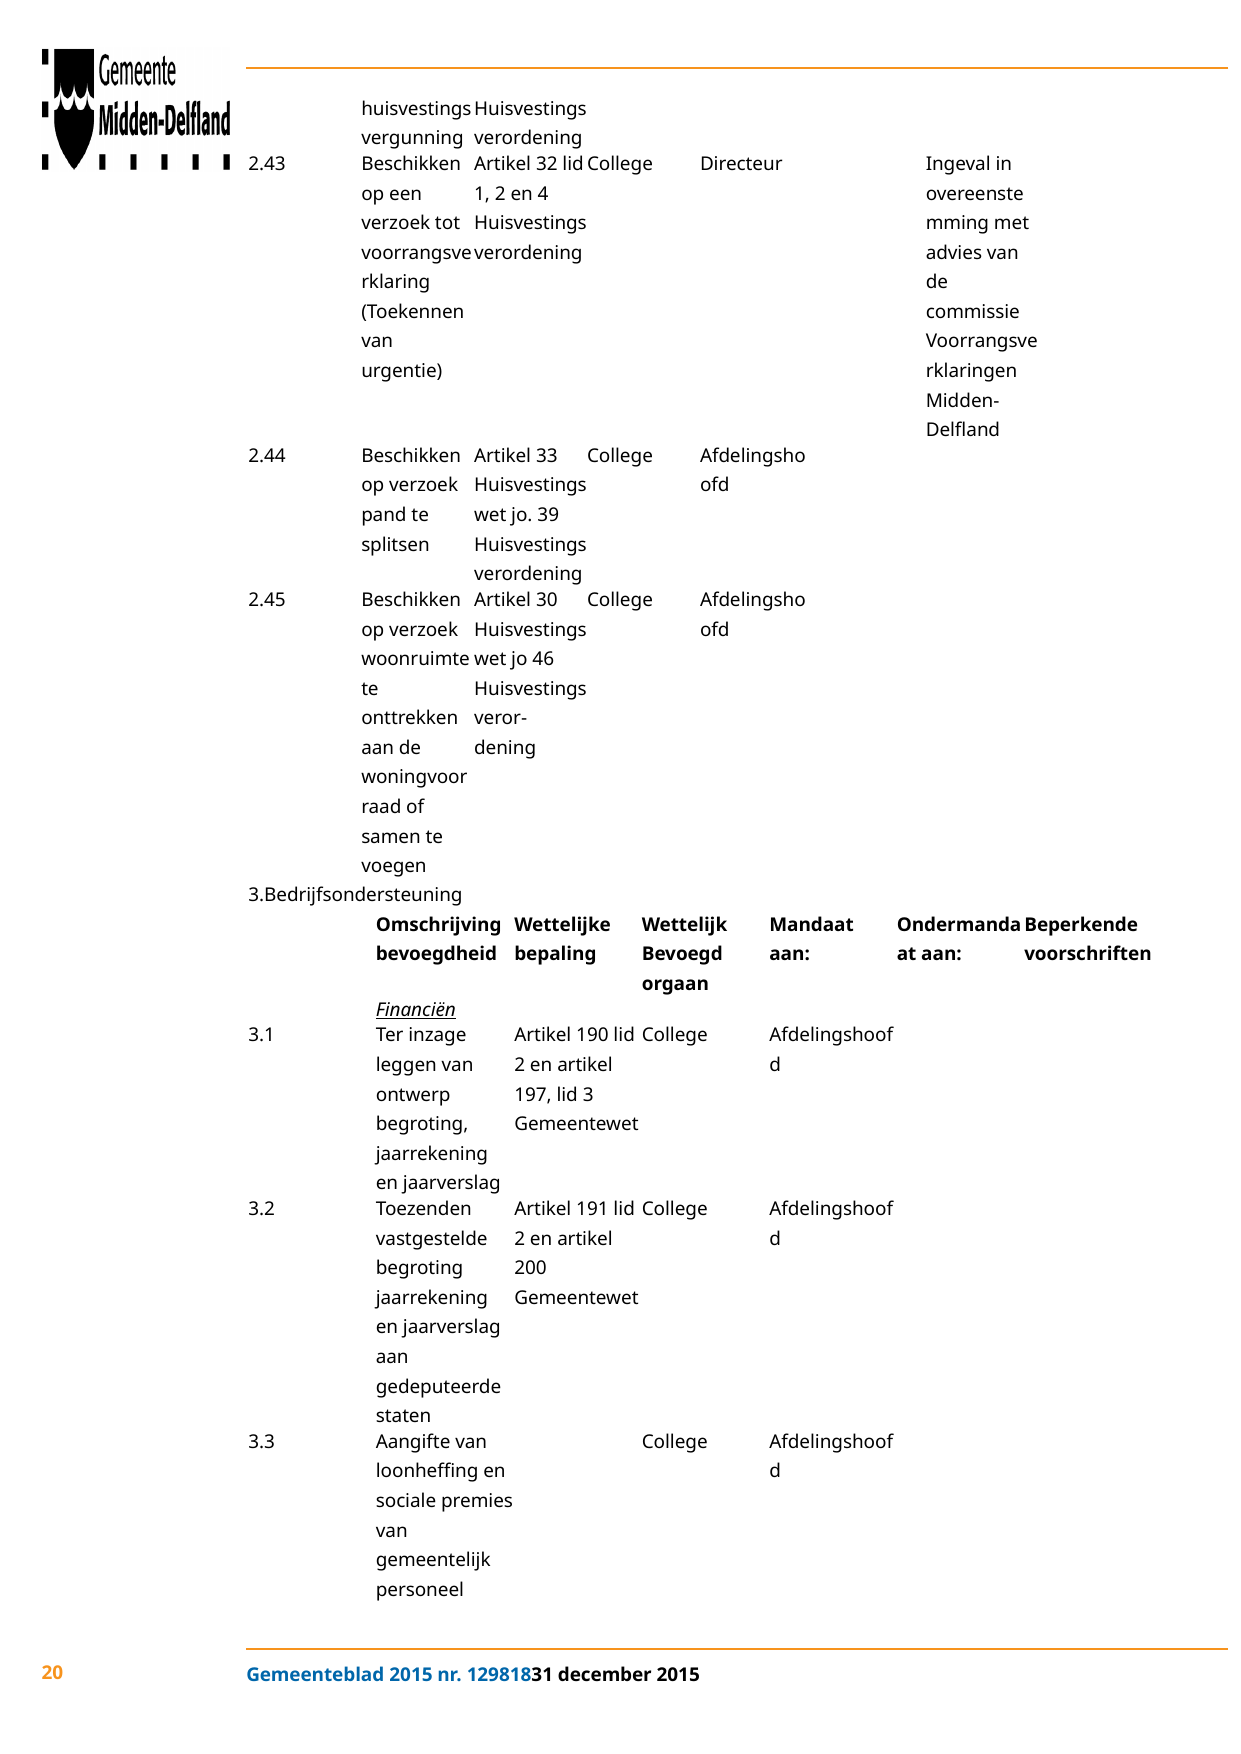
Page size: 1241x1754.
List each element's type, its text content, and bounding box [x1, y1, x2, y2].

table_cell Financiën [376, 996, 514, 1022]
table_cell College [642, 1428, 769, 1602]
table_cell Afdelingshoofd [769, 1195, 897, 1428]
table_cell [897, 996, 1024, 1022]
table_cell [1024, 1428, 1152, 1602]
table_cell 3.3 [248, 1428, 376, 1602]
table_cell Artikel 33 Huisvestingswet jo. 39 Huisvestingsverordening [474, 442, 587, 586]
table_cell Toezenden vastgestelde begroting jaarrekening en jaarverslag aan gedeputeerde staten [376, 1195, 514, 1428]
table_cell huisvestingsvergunning [361, 95, 474, 150]
table_cell Artikel 30 Huisvestingswet jo 46 Huisvestingsveror-dening [474, 586, 587, 878]
table_cell College [642, 1022, 769, 1195]
table_header Omschrijving bevoegdheid [376, 911, 514, 996]
table_cell Beschikken op verzoek woonruimte te onttrekken aan de woningvoorraad of samen te voegen [361, 586, 474, 878]
table_cell [769, 996, 897, 1022]
table_cell Artikel 32 lid 1, 2 en 4 Huisvestingsverordening [474, 150, 587, 442]
table_cell [1024, 996, 1152, 1022]
table_cell Directeur [700, 150, 813, 442]
table_cell 2.43 [248, 150, 361, 442]
table_cell College [587, 150, 700, 442]
table_cell [813, 586, 926, 878]
table_cell College [642, 1195, 769, 1428]
table_cell 3.1 [248, 1022, 376, 1195]
table_cell 3.2 [248, 1195, 376, 1428]
text 3.Bedrijfsondersteuning [248, 881, 1152, 907]
table_cell Artikel 191 lid 2 en artikel 200 Gemeentewet [514, 1195, 642, 1428]
table_cell [642, 996, 769, 1022]
picture [41, 47, 231, 172]
table_cell [248, 95, 361, 150]
table_cell [813, 95, 926, 150]
table_cell [813, 442, 926, 586]
table_cell 2.45 [248, 586, 361, 878]
table_cell Afdelingshoofd [700, 586, 813, 878]
table_cell [514, 1428, 642, 1602]
table_cell Ingeval in overeenstemming met advies van de commissie Voorrangsverklaringen Midden-Delfland [926, 150, 1038, 442]
table_cell [926, 442, 1038, 586]
table_cell Afdelingshoofd [769, 1022, 897, 1195]
table_cell College [587, 586, 700, 878]
table_cell [1024, 1022, 1152, 1195]
table_cell Artikel 190 lid 2 en artikel 197, lid 3 Gemeentewet [514, 1022, 642, 1195]
table_header Beperkende voorschriften [1024, 911, 1152, 996]
table_cell College [587, 442, 700, 586]
table_cell [926, 95, 1038, 150]
table_cell [897, 1022, 1024, 1195]
table_cell Huisvestingsverordening [474, 95, 587, 150]
table_cell Beschikken op verzoek pand te splitsen [361, 442, 474, 586]
table_header Wettelijke bepaling [514, 911, 642, 996]
table_cell [926, 586, 1038, 878]
table_cell [587, 95, 700, 150]
table_cell Ter inzage leggen van ontwerp begroting, jaarrekening en jaarverslag [376, 1022, 514, 1195]
table_header Wettelijk Bevoegd orgaan [642, 911, 769, 996]
table_cell [897, 1428, 1024, 1602]
table_cell [514, 996, 642, 1022]
table_cell [897, 1195, 1024, 1428]
table_cell 2.44 [248, 442, 361, 586]
table_cell Afdelingshoofd [700, 442, 813, 586]
table_cell [1024, 1195, 1152, 1428]
table_cell [700, 95, 813, 150]
table_cell [813, 150, 926, 442]
table_header Ondermandaat aan: [897, 911, 1024, 996]
table_cell Aangifte van loonheffing en sociale premies van gemeentelijk personeel [376, 1428, 514, 1602]
table_header [248, 911, 376, 996]
table_cell Afdelingshoofd [769, 1428, 897, 1602]
table_cell [248, 996, 376, 1022]
table_header Mandaat aan: [769, 911, 897, 996]
table_cell Beschikken op een verzoek tot voorrangsverklaring (Toekennen van urgentie) [361, 150, 474, 442]
